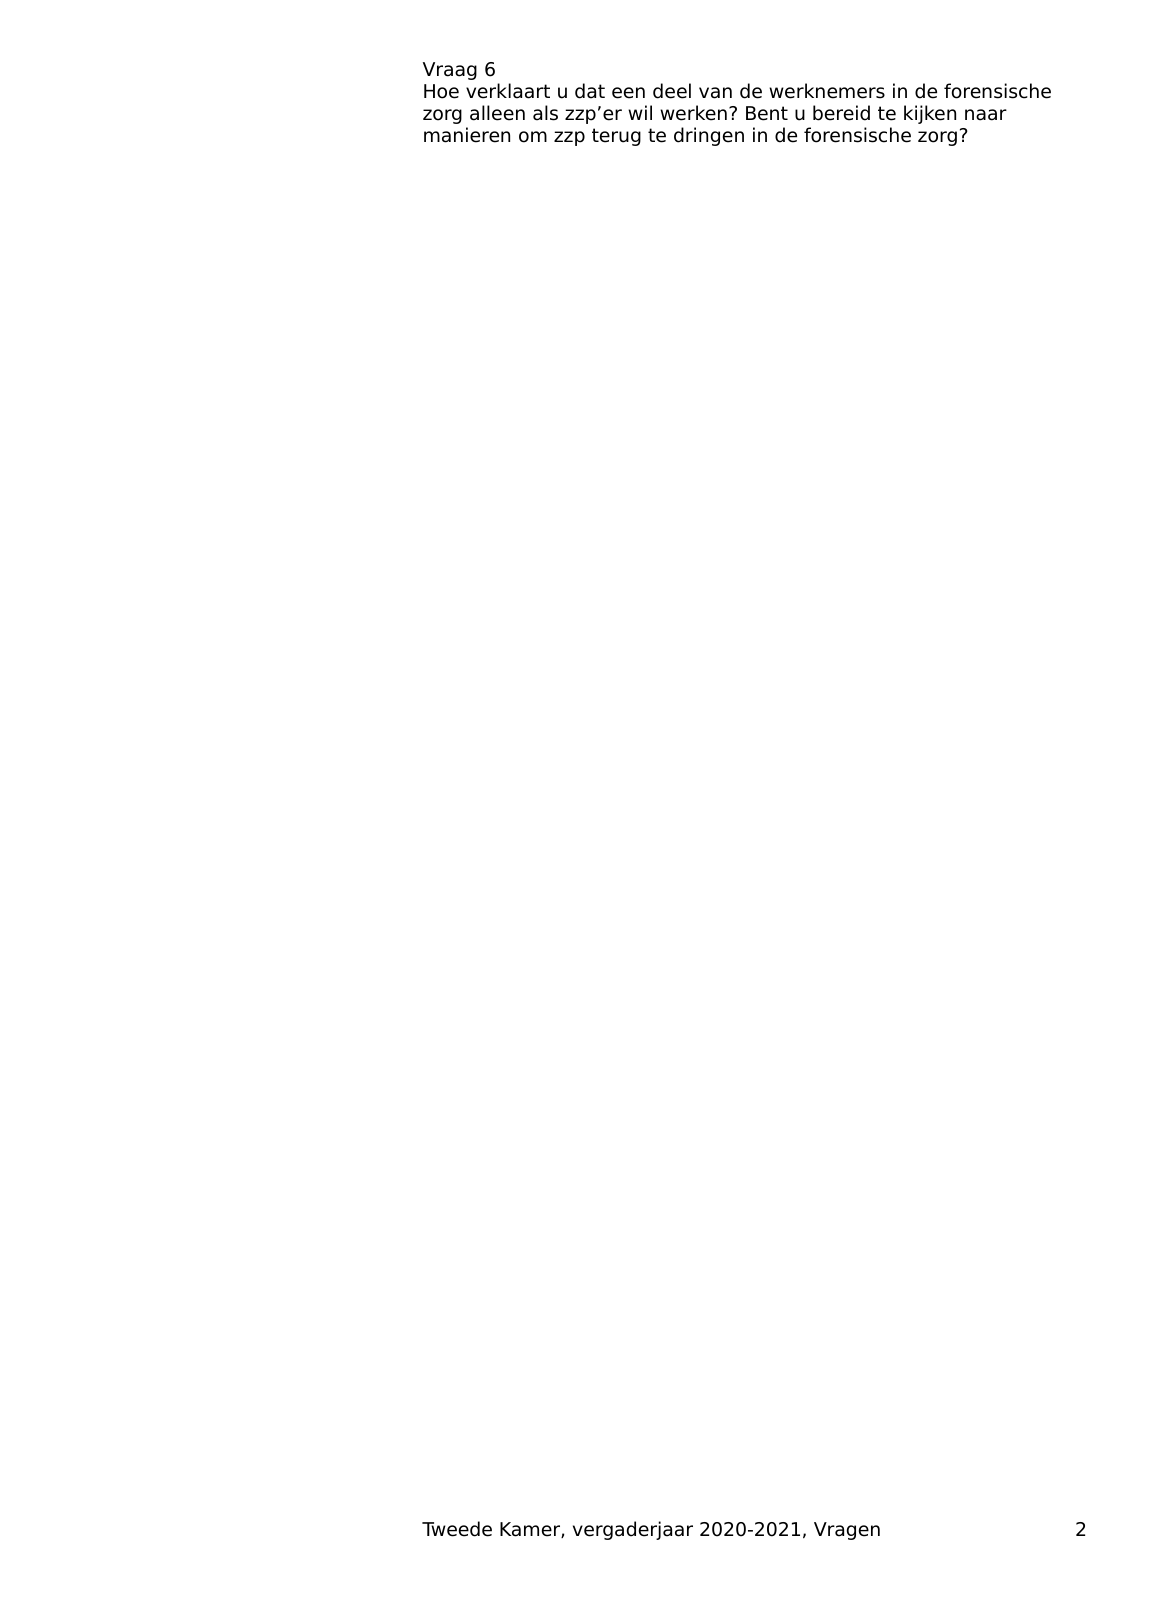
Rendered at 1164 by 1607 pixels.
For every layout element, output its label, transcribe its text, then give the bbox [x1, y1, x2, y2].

text Hoe verklaart u dat een deel van de werknemers in de forensische zorg alleen als zzp’er wil werken? Bent u bereid te kijken naar manieren om zzp terug te dringen in de forensische zorg? [422, 81, 1087, 147]
text Vraag 6 [422, 59, 1087, 81]
